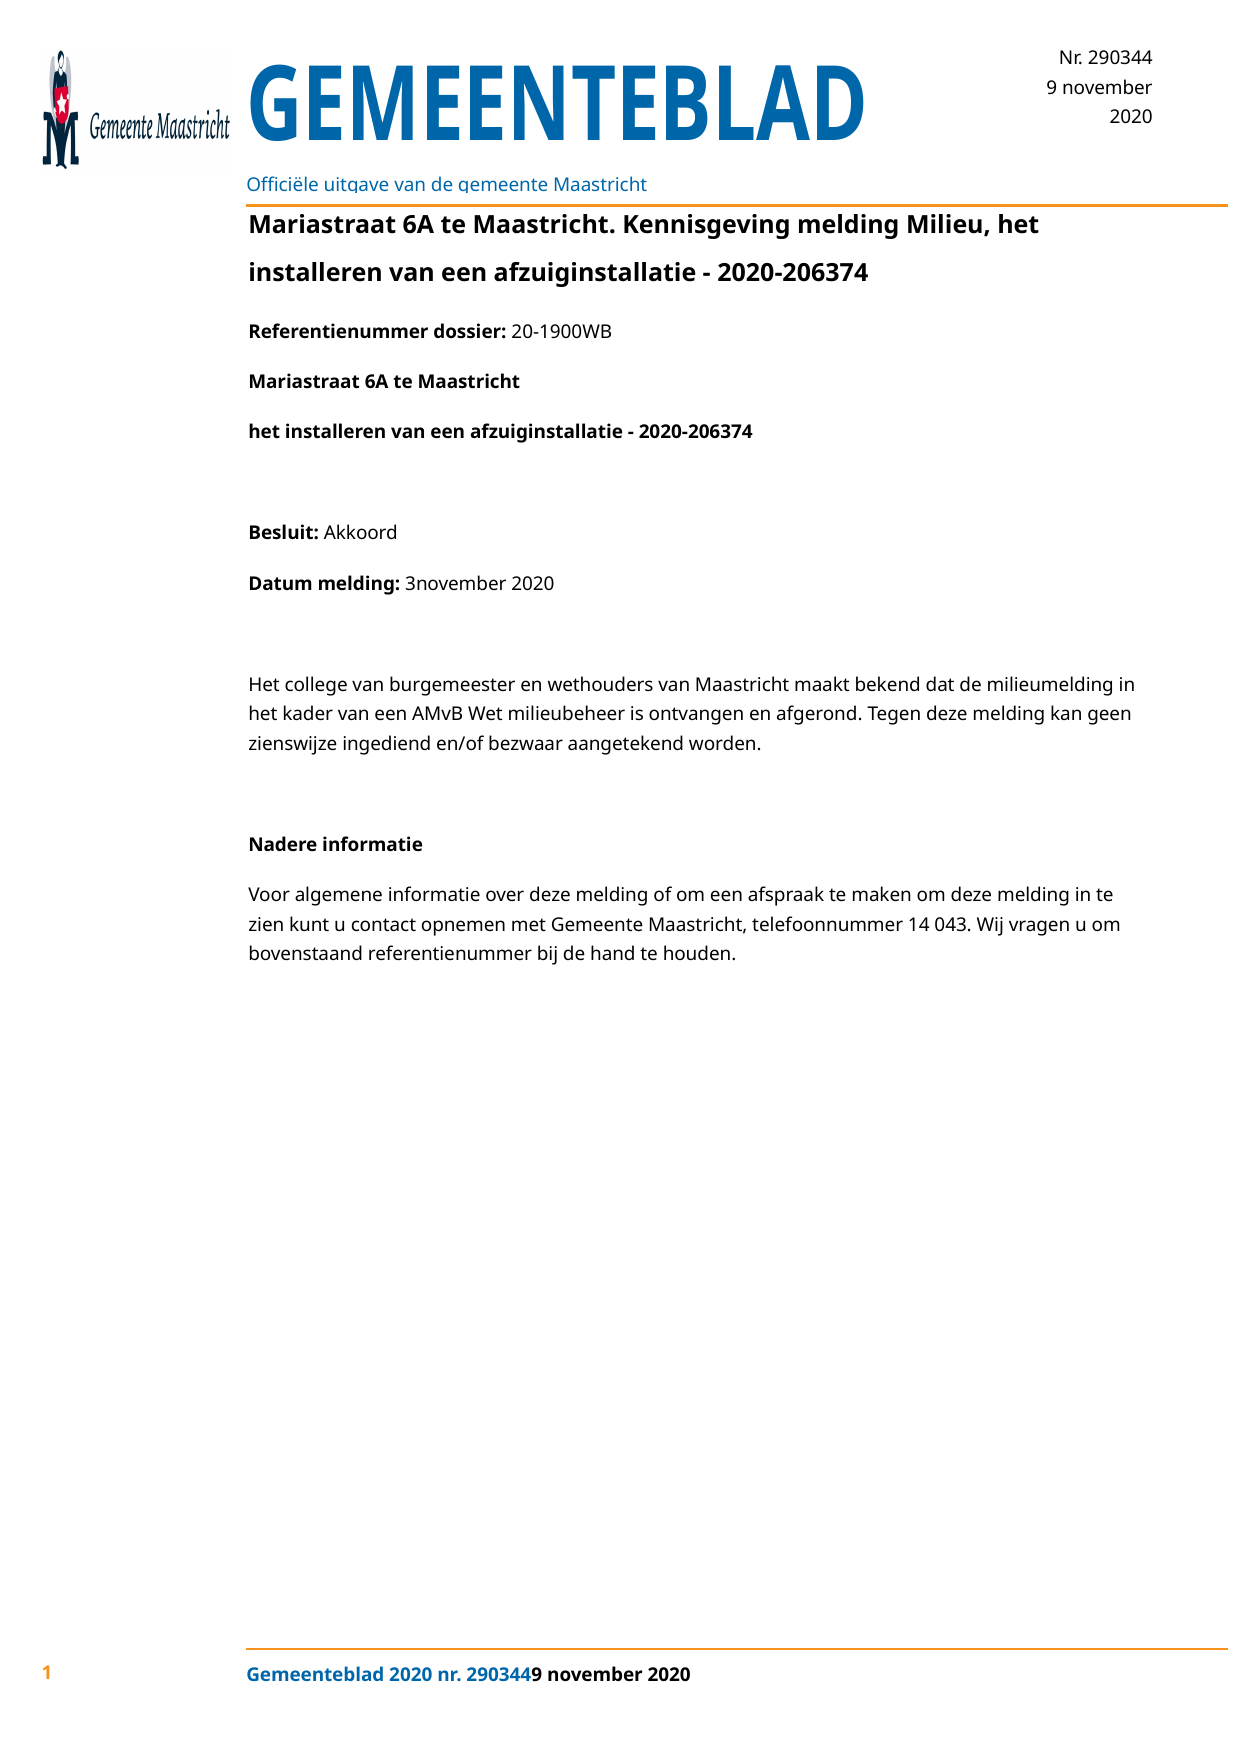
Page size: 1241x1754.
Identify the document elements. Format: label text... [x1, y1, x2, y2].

text het installeren van een afzuiginstallatie - 2020-206374 [248, 419, 1152, 444]
picture [41, 47, 231, 172]
text Nadere informatie [248, 831, 1152, 857]
text Het college van burgemeester en wethouders van Maastricht maakt bekend dat de milieumelding in het kader van een AMvB Wet milieubeheer is ontvangen en afgerond. Tegen deze melding kan geen zienswijze ingediend en/of bezwaar aangetekend worden. [248, 671, 1152, 756]
text Datum melding: 3november 2020 [248, 570, 1152, 596]
text Referentienummer dossier: 20-1900WB [248, 318, 1152, 344]
text Voor algemene informatie over deze melding of om een afspraak te maken om deze melding in te zien kunt u contact opnemen met Gemeente Maastricht, telefoonnummer 14 043. Wij vragen u om bovenstaand referentienummer bij de hand te houden. [248, 881, 1152, 966]
text Mariastraat 6A te Maastricht [248, 368, 1152, 394]
text Besluit: Akkoord [248, 519, 1152, 545]
text Mariastraat 6A te Maastricht. Kennisgeving melding Milieu, het installeren van een afzuiginstallatie - 2020-206374 [248, 207, 1152, 288]
